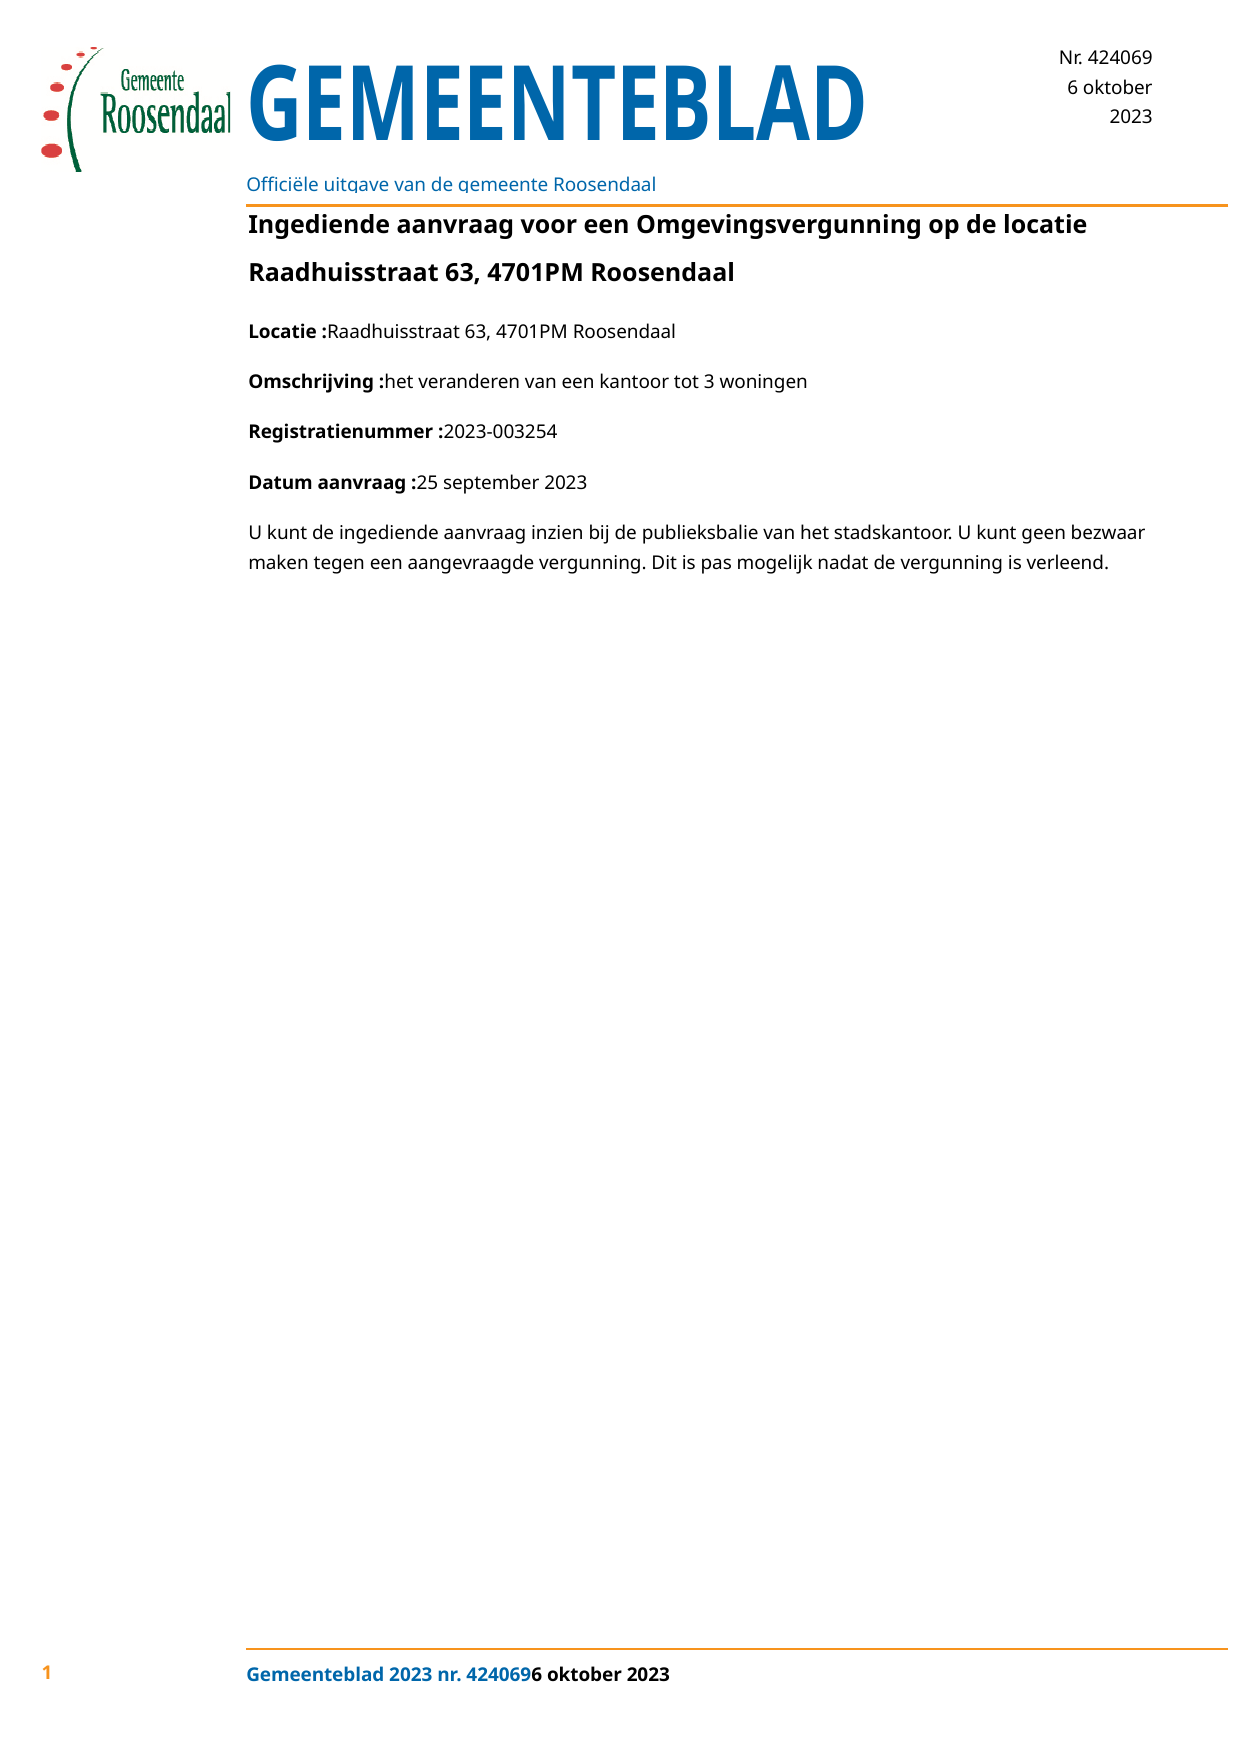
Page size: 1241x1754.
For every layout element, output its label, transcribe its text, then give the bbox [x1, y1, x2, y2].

text Registratienummer :2023-003254 [248, 419, 1152, 444]
text Datum aanvraag :25 september 2023 [248, 469, 1152, 495]
text Locatie :Raadhuisstraat 63, 4701PM Roosendaal [248, 318, 1152, 344]
text U kunt de ingediende aanvraag inzien bij de publieksbalie van het stadskantoor. U kunt geen bezwaar maken tegen een aangevraagde vergunning. Dit is pas mogelijk nadat de vergunning is verleend. [248, 519, 1152, 575]
text Ingediende aanvraag voor een Omgevingsvergunning op de locatie Raadhuisstraat 63, 4701PM Roosendaal [248, 207, 1152, 288]
text Omschrijving :het veranderen van een kantoor tot 3 woningen [248, 368, 1152, 394]
picture [41, 47, 231, 172]
